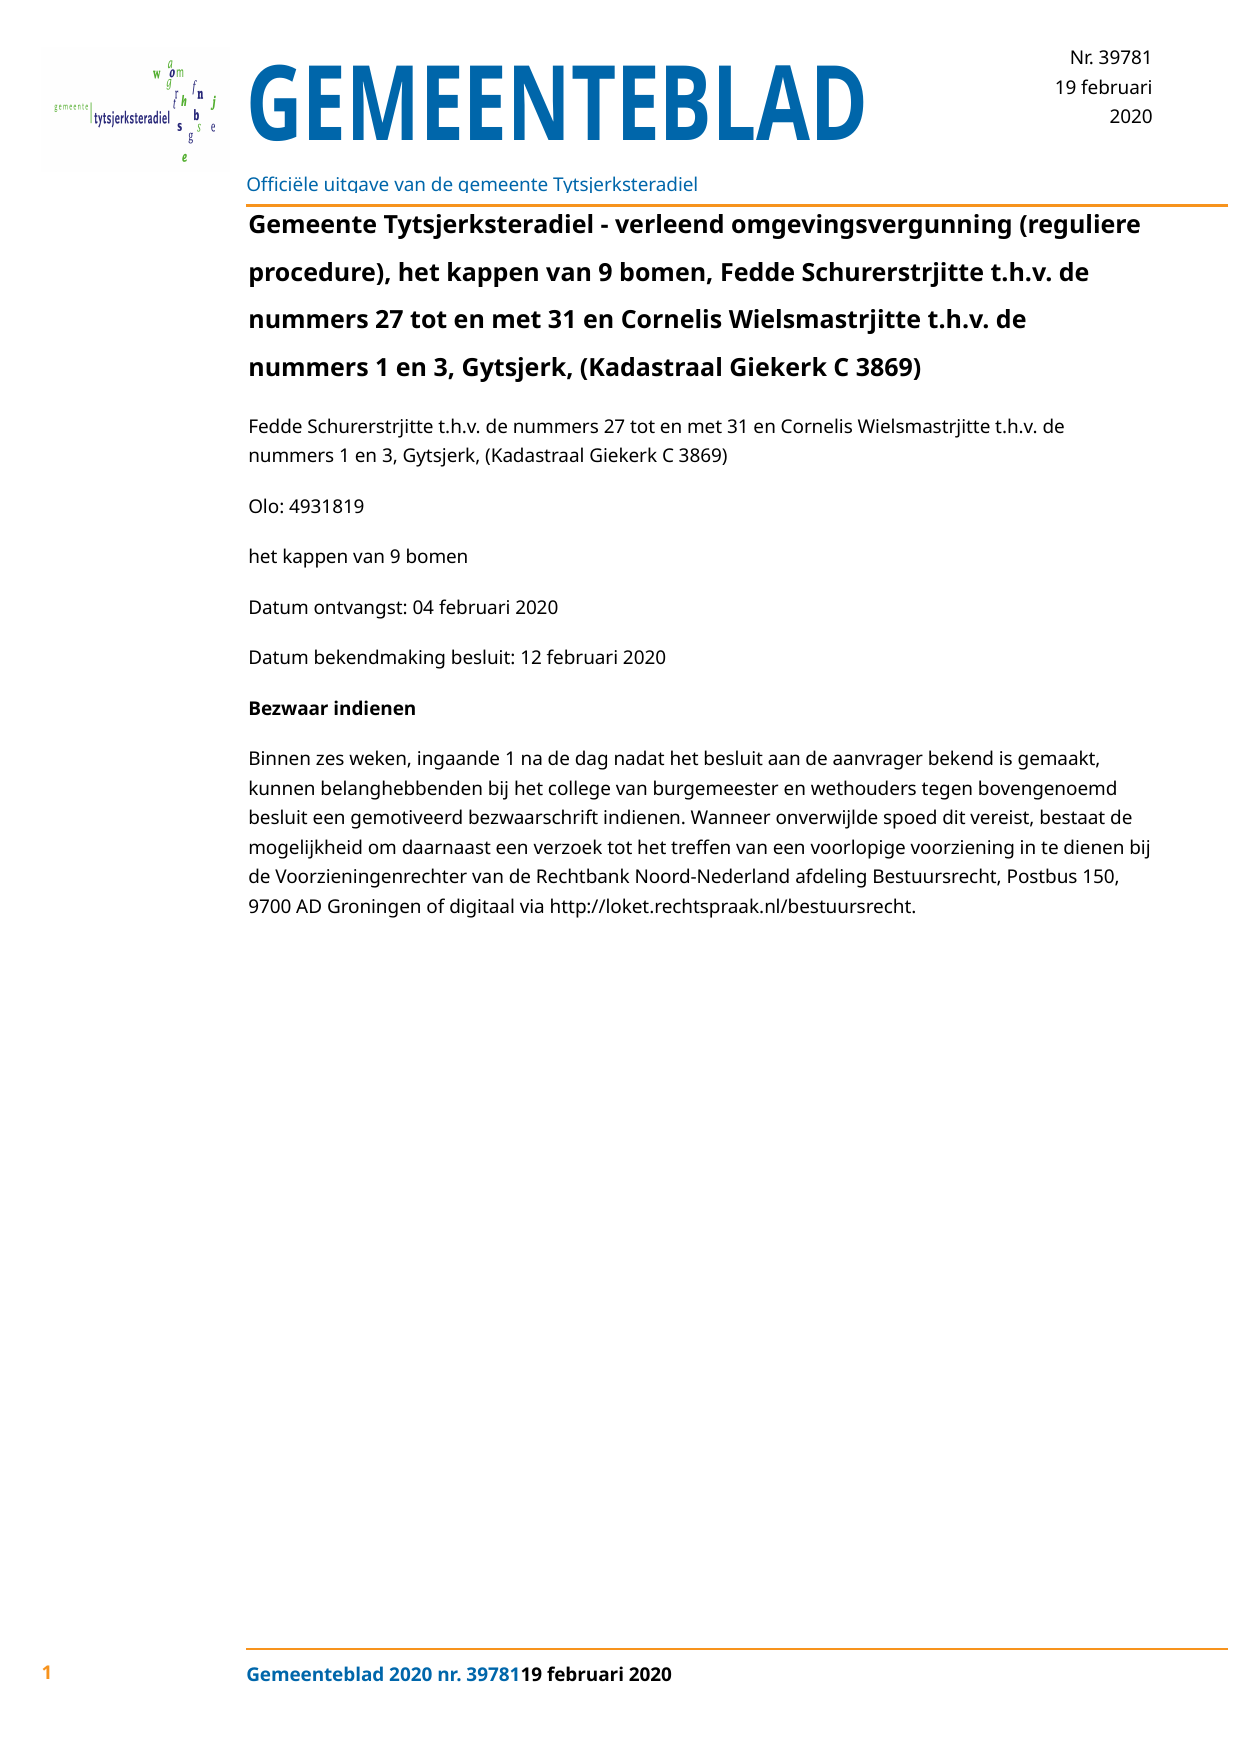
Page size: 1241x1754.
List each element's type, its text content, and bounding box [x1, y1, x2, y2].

text Gemeente Tytsjerksteradiel - verleend omgevingsvergunning (reguliere procedure), het kappen van 9 bomen, Fedde Schurerstrjitte t.h.v. de nummers 27 tot en met 31 en Cornelis Wielsmastrjitte t.h.v. de nummers 1 en 3, Gytsjerk, (Kadastraal Giekerk C 3869) [248, 207, 1152, 384]
text het kappen van 9 bomen [248, 543, 1152, 569]
text Fedde Schurerstrjitte t.h.v. de nummers 27 tot en met 31 en Cornelis Wielsmastrjitte t.h.v. de nummers 1 en 3, Gytsjerk, (Kadastraal Giekerk C 3869) [248, 413, 1152, 468]
text Bezwaar indienen [248, 695, 1152, 721]
text Olo: 4931819 [248, 493, 1152, 519]
text Binnen zes weken, ingaande 1 na de dag nadat het besluit aan de aanvrager bekend is gemaakt, kunnen belanghebbenden bij het college van burgemeester en wethouders tegen bovengenoemd besluit een gemotiveerd bezwaarschrift indienen. Wanneer onverwijlde spoed dit vereist, bestaat de mogelijkheid om daarnaast een verzoek tot het treffen van een voorlopige voorziening in te dienen bij de Voorzieningenrechter van de Rechtbank Noord-Nederland afdeling Bestuursrecht, Postbus 150, 9700 AD Groningen of digitaal via http://loket.rechtspraak.nl/bestuursrecht. [248, 745, 1152, 919]
text Datum bekendmaking besluit: 12 februari 2020 [248, 644, 1152, 670]
picture [41, 47, 231, 172]
text Datum ontvangst: 04 februari 2020 [248, 594, 1152, 620]
